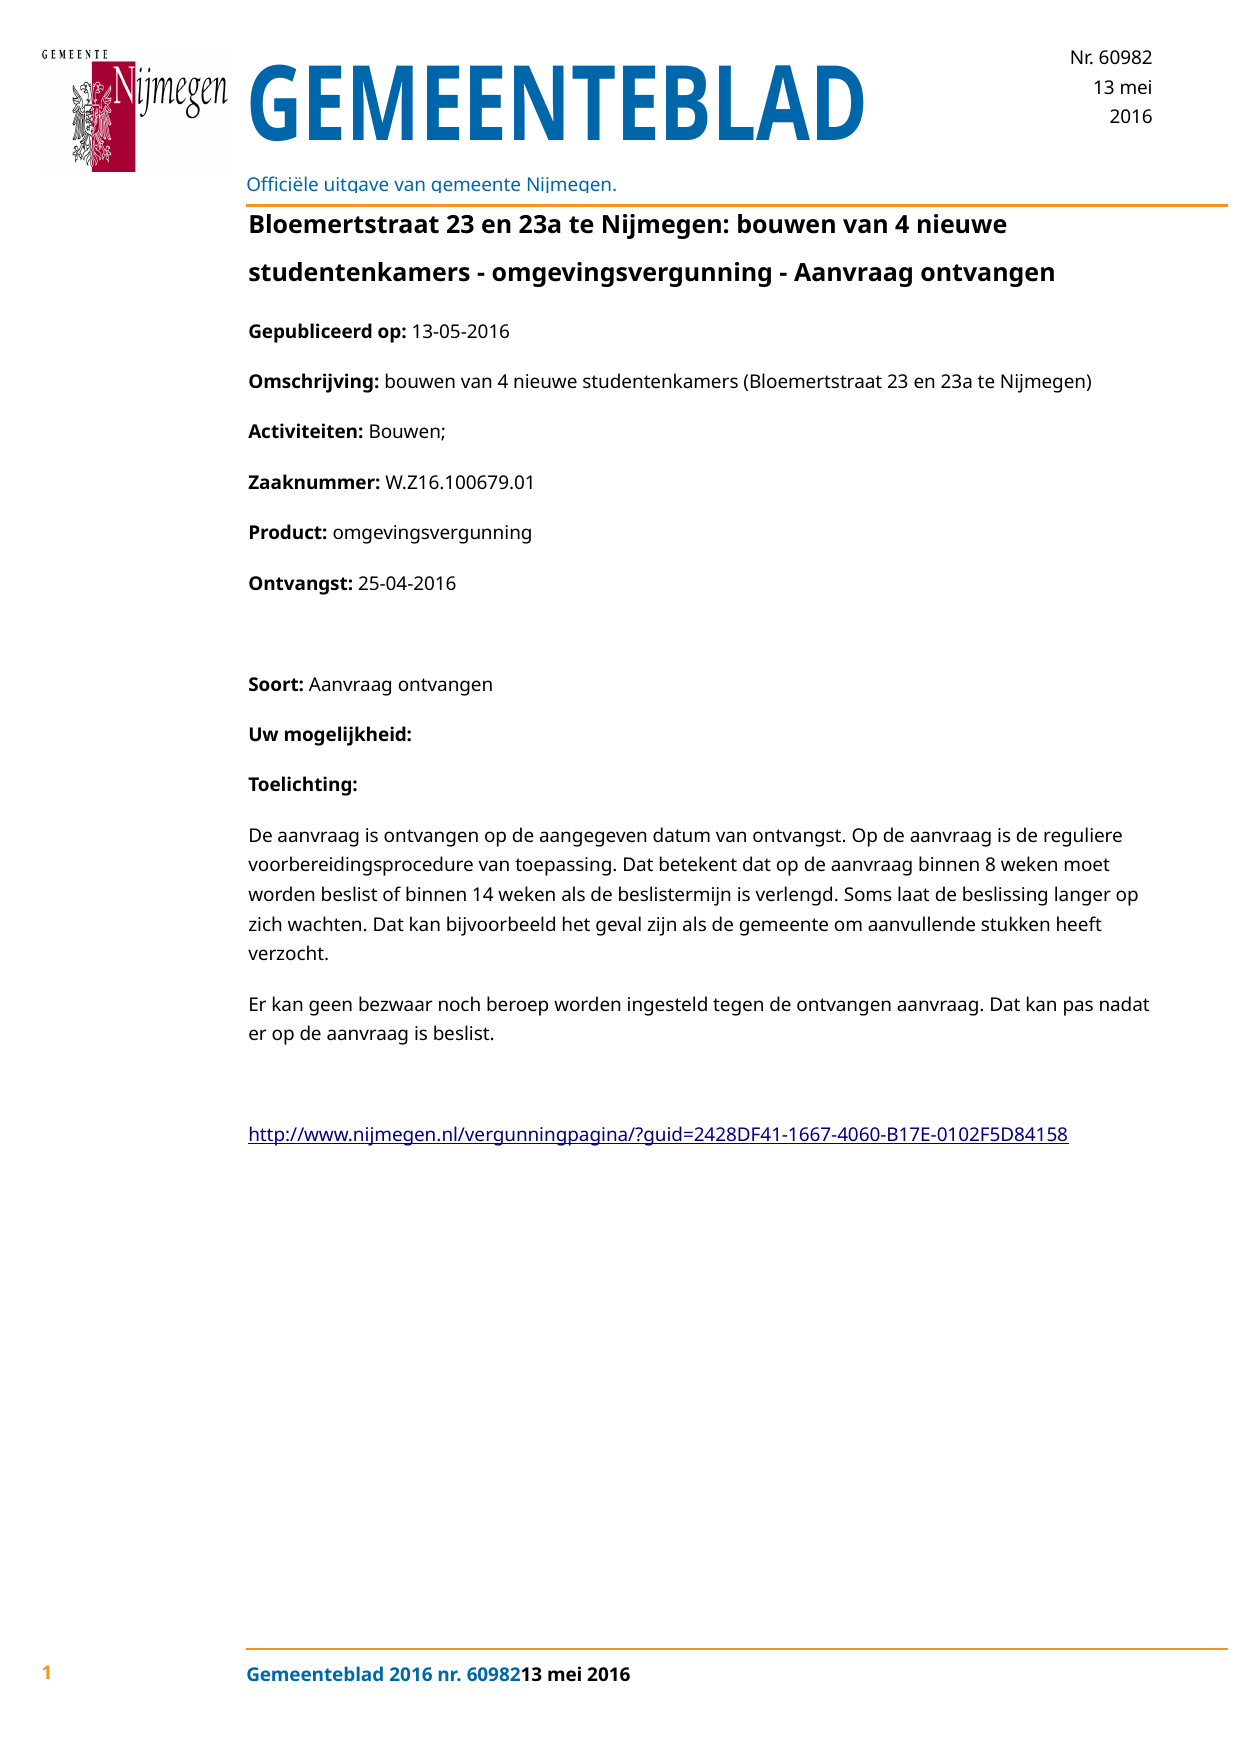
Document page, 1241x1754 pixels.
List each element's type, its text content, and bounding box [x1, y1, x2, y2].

text De aanvraag is ontvangen op de aangegeven datum van ontvangst. Op de aanvraag is de reguliere voorbereidingsprocedure van toepassing. Dat betekent dat op de aanvraag binnen 8 weken moet worden beslist of binnen 14 weken als de beslistermijn is verlengd. Soms laat de beslissing langer op zich wachten. Dat kan bijvoorbeeld het geval zijn als de gemeente om aanvullende stukken heeft verzocht. [248, 822, 1152, 966]
text Uw mogelijkheid: [248, 721, 1152, 747]
text Ontvangst: 25-04-2016 [248, 570, 1152, 596]
text Activiteiten: Bouwen; [248, 419, 1152, 444]
text Er kan geen bezwaar noch beroep worden ingesteld tegen de ontvangen aanvraag. Dat kan pas nadat er op de aanvraag is beslist. [248, 991, 1152, 1046]
text Soort: Aanvraag ontvangen [248, 671, 1152, 697]
text Product: omgevingsvergunning [248, 519, 1152, 545]
text Toelichting: [248, 772, 1152, 797]
text Omschrijving: bouwen van 4 nieuwe studentenkamers (Bloemertstraat 23 en 23a te Nijmegen) [248, 368, 1152, 394]
text http://www.nijmegen.nl/vergunningpagina/?guid=2428DF41-1667-4060-B17E-0102F5D84158 [248, 1121, 1152, 1147]
text Bloemertstraat 23 en 23a te Nijmegen: bouwen van 4 nieuwe studentenkamers - omgevingsvergunning - Aanvraag ontvangen [248, 207, 1152, 288]
text Zaaknummer: W.Z16.100679.01 [248, 469, 1152, 495]
picture [41, 47, 231, 172]
text Gepubliceerd op: 13-05-2016 [248, 318, 1152, 344]
